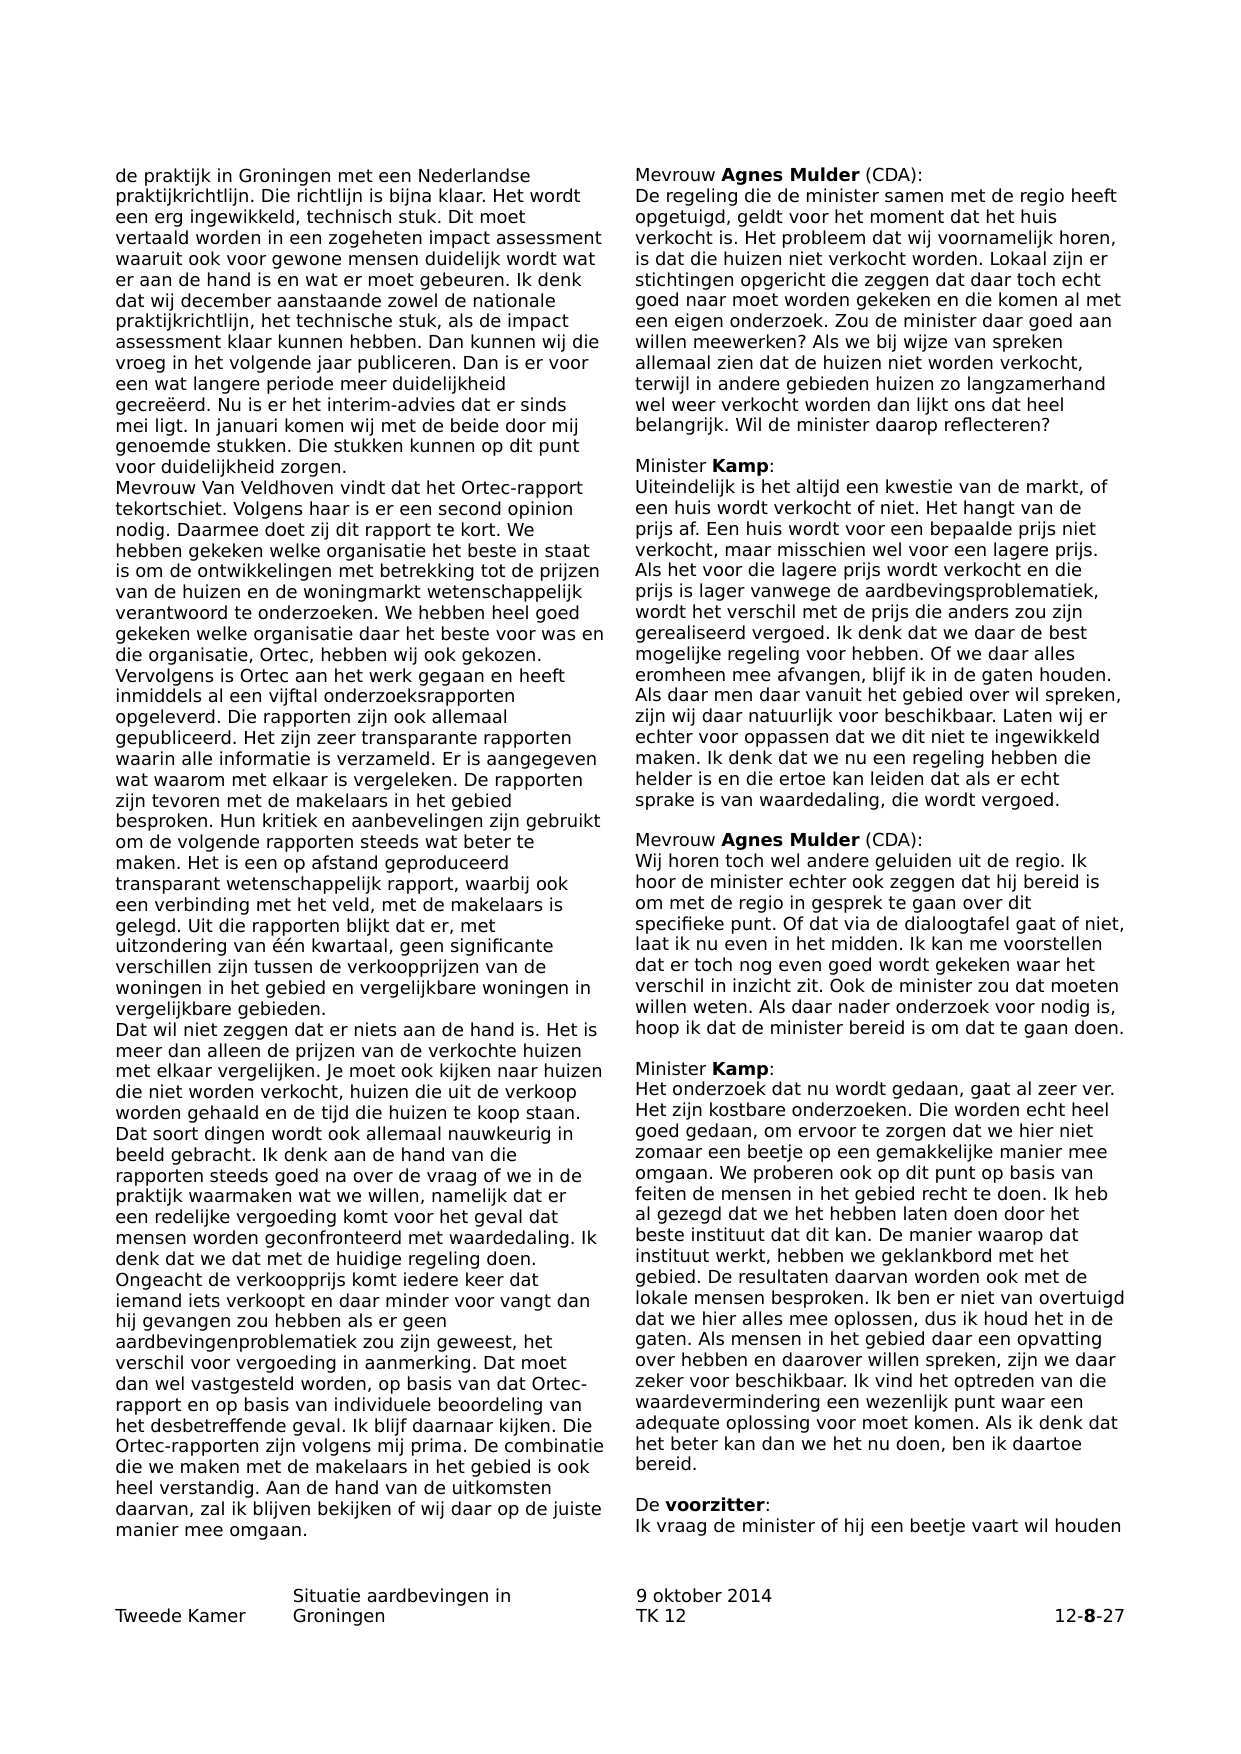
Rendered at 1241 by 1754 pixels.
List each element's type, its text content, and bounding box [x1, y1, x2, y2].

text Mevrouw Van Veldhoven vindt dat het Ortec-rapport tekortschiet. Volgens haar is er een second opinion nodig. Daarmee doet zij dit rapport te kort. We hebben gekeken welke organisatie het beste in staat is om de ontwikkelingen met betrekking tot de prijzen van de huizen en de woningmarkt wetenschappelijk verantwoord te onderzoeken. We hebben heel goed gekeken welke organisatie daar het beste voor was en die organisatie, Ortec, hebben wij ook gekozen. Vervolgens is Ortec aan het werk gegaan en heeft inmiddels al een vijftal onderzoeksrapporten opgeleverd. Die rapporten zijn ook allemaal gepubliceerd. Het zijn zeer transparante rapporten waarin alle informatie is verzameld. Er is aangegeven wat waarom met elkaar is vergeleken. De rapporten zijn tevoren met de makelaars in het gebied besproken. Hun kritiek en aanbevelingen zijn gebruikt om de volgende rapporten steeds wat beter te maken. Het is een op afstand geproduceerd transparant wetenschappelijk rapport, waarbij ook een verbinding met het veld, met de makelaars is gelegd. Uit die rapporten blijkt dat er, met uitzondering van één kwartaal, geen significante verschillen zijn tussen de verkoopprijzen van de woningen in het gebied en vergelijkbare woningen in vergelijkbare gebieden. [115, 478, 605, 1019]
text De voorzitter: [635, 1495, 1125, 1516]
text Minister Kamp: [635, 1058, 1125, 1079]
text Mevrouw Agnes Mulder (CDA): [635, 830, 1125, 851]
text Wij horen toch wel andere geluiden uit de regio. Ik hoor de minister echter ook zeggen dat hij bereid is om met de regio in gesprek te gaan over dit specifieke punt. Of dat via de dialoogtafel gaat of niet, laat ik nu even in het midden. Ik kan me voorstellen dat er toch nog even goed wordt gekeken waar het verschil in inzicht zit. Ook de minister zou dat moeten willen weten. Als daar nader onderzoek voor nodig is, hoop ik dat de minister bereid is om dat te gaan doen. [635, 851, 1125, 1038]
text Dat wil niet zeggen dat er niets aan de hand is. Het is meer dan alleen de prijzen van de verkochte huizen met elkaar vergelijken. Je moet ook kijken naar huizen die niet worden verkocht, huizen die uit de verkoop worden gehaald en de tijd die huizen te koop staan. Dat soort dingen wordt ook allemaal nauwkeurig in beeld gebracht. Ik denk aan de hand van die rapporten steeds goed na over de vraag of we in de praktijk waarmaken wat we willen, namelijk dat er een redelijke vergoeding komt voor het geval dat mensen worden geconfronteerd met waardedaling. Ik denk dat we dat met de huidige regeling doen. Ongeacht de verkoopprijs komt iedere keer dat iemand iets verkoopt en daar minder voor vangt dan hij gevangen zou hebben als er geen aardbevingenproblematiek zou zijn geweest, het verschil voor vergoeding in aanmerking. Dat moet dan wel vastgesteld worden, op basis van dat Ortec-rapport en op basis van individuele beoordeling van het desbetreffende geval. Ik blijf daarnaar kijken. Die Ortec-rapporten zijn volgens mij prima. De combinatie die we maken met de makelaars in het gebied is ook heel verstandig. Aan de hand van de uitkomsten daarvan, zal ik blijven bekijken of wij daar op de juiste manier mee omgaan. [115, 1019, 605, 1540]
text Uiteindelijk is het altijd een kwestie van de markt, of een huis wordt verkocht of niet. Het hangt van de prijs af. Een huis wordt voor een bepaalde prijs niet verkocht, maar misschien wel voor een lagere prijs. Als het voor die lagere prijs wordt verkocht en die prijs is lager vanwege de aardbevingsproblematiek, wordt het verschil met de prijs die anders zou zijn gerealiseerd vergoed. Ik denk dat we daar de best mogelijke regeling voor hebben. Of we daar alles eromheen mee afvangen, blijf ik in de gaten houden. Als daar men daar vanuit het gebied over wil spreken, zijn wij daar natuurlijk voor beschikbaar. Laten wij er echter voor oppassen dat we dit niet te ingewikkeld maken. Ik denk dat we nu een regeling hebben die helder is en die ertoe kan leiden dat als er echt sprake is van waardedaling, die wordt vergoed. [635, 477, 1125, 810]
text Mevrouw Agnes Mulder (CDA): [635, 165, 1125, 186]
text De regeling die de minister samen met de regio heeft opgetuigd, geldt voor het moment dat het huis verkocht is. Het probleem dat wij voornamelijk horen, is dat die huizen niet verkocht worden. Lokaal zijn er stichtingen opgericht die zeggen dat daar toch echt goed naar moet worden gekeken en die komen al met een eigen onderzoek. Zou de minister daar goed aan willen meewerken? Als we bij wijze van spreken allemaal zien dat de huizen niet worden verkocht, terwijl in andere gebieden huizen zo langzamerhand wel weer verkocht worden dan lijkt ons dat heel belangrijk. Wil de minister daarop reflecteren? [635, 186, 1125, 436]
text Minister Kamp: [635, 456, 1125, 477]
text de praktijk in Groningen met een Nederlandse praktijkrichtlijn. Die richtlijn is bijna klaar. Het wordt een erg ingewikkeld, technisch stuk. Dit moet vertaald worden in een zogeheten impact assessment waaruit ook voor gewone mensen duidelijk wordt wat er aan de hand is en wat er moet gebeuren. Ik denk dat wij december aanstaande zowel de nationale praktijkrichtlijn, het technische stuk, als de impact assessment klaar kunnen hebben. Dan kunnen wij die vroeg in het volgende jaar publiceren. Dan is er voor een wat langere periode meer duidelijkheid gecreëerd. Nu is er het interim-advies dat er sinds mei ligt. In januari komen wij met de beide door mij genoemde stukken. Die stukken kunnen op dit punt voor duidelijkheid zorgen. [115, 165, 605, 478]
text Het onderzoek dat nu wordt gedaan, gaat al zeer ver. Het zijn kostbare onderzoeken. Die worden echt heel goed gedaan, om ervoor te zorgen dat we hier niet zomaar een beetje op een gemakkelijke manier mee omgaan. We proberen ook op dit punt op basis van feiten de mensen in het gebied recht te doen. Ik heb al gezegd dat we het hebben laten doen door het beste instituut dat dit kan. De manier waarop dat instituut werkt, hebben we geklankbord met het gebied. De resultaten daarvan worden ook met de lokale mensen besproken. Ik ben er niet van overtuigd dat we hier alles mee oplossen, dus ik houd het in de gaten. Als mensen in het gebied daar een opvatting over hebben en daarover willen spreken, zijn we daar zeker voor beschikbaar. Ik vind het optreden van die waardevermindering een wezenlijk punt waar een adequate oplossing voor moet komen. Als ik denk dat het beter kan dan we het nu doen, ben ik daartoe bereid. [635, 1079, 1125, 1475]
text Ik vraag de minister of hij een beetje vaart wil houden [635, 1516, 1125, 1536]
